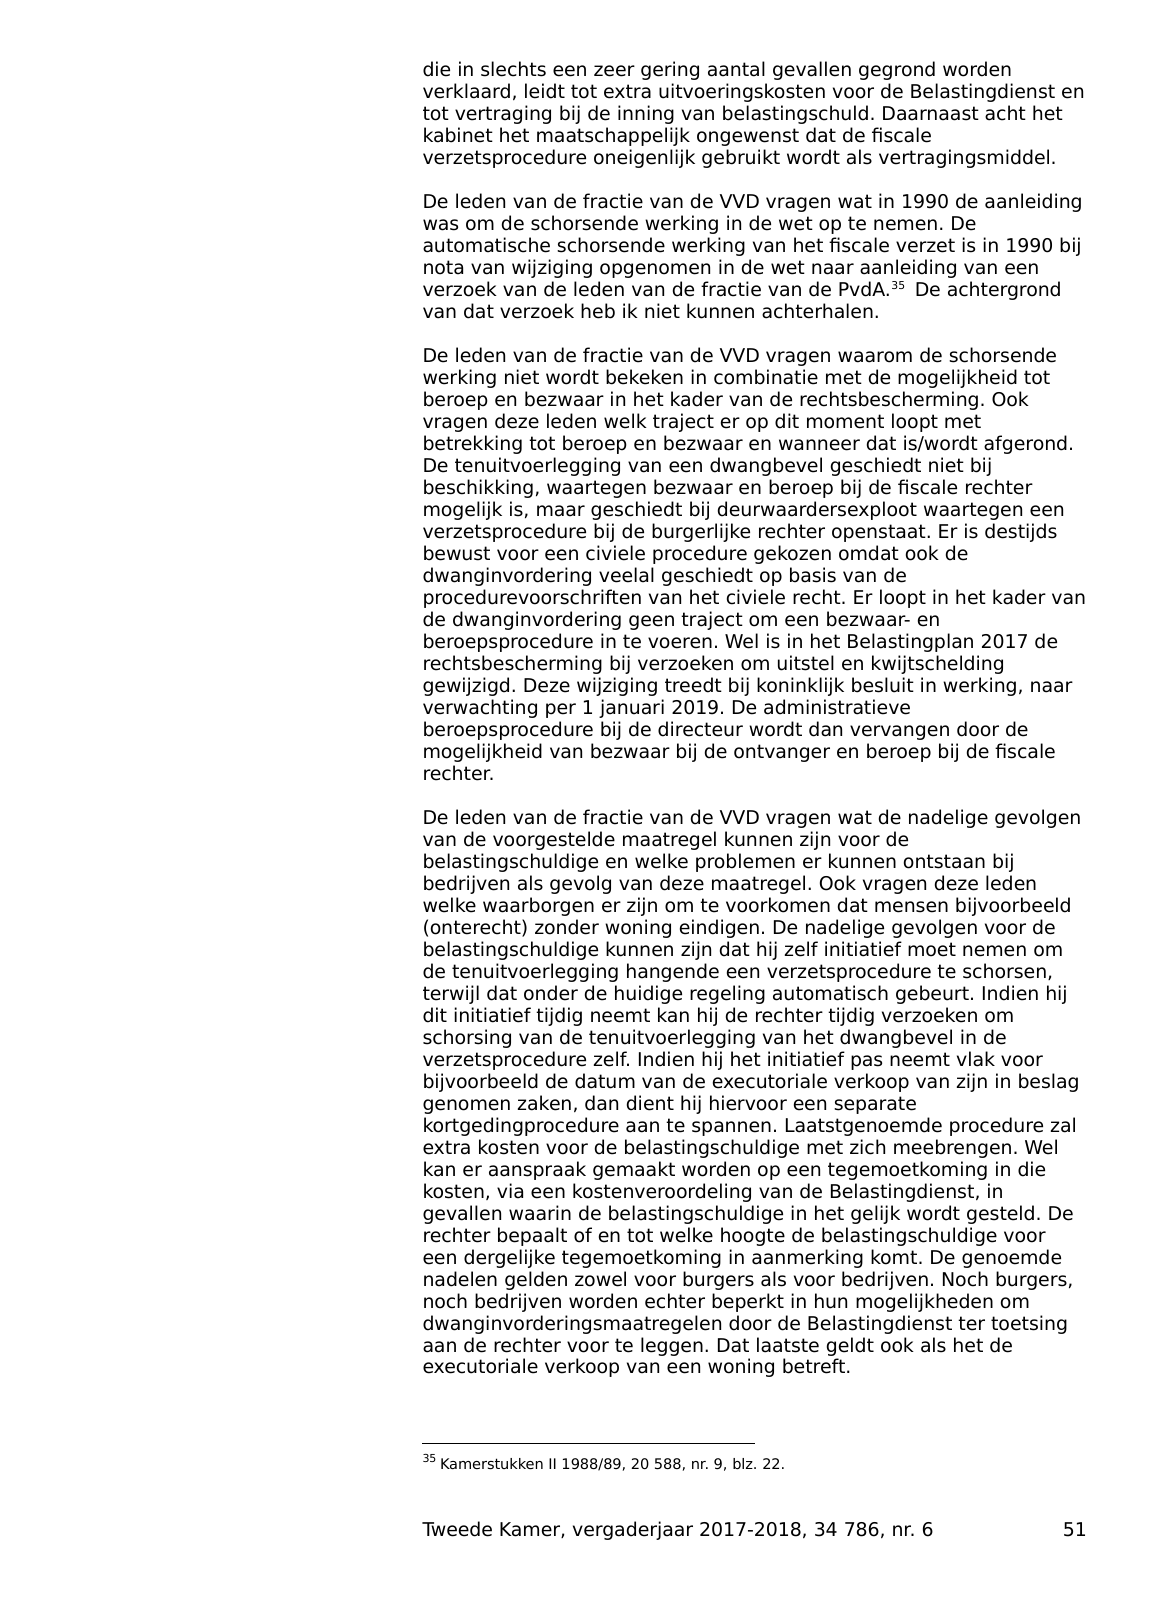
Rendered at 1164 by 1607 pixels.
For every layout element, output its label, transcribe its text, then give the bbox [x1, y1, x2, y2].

text die in slechts een zeer gering aantal gevallen gegrond worden verklaard, leidt tot extra uitvoeringskosten voor de Belastingdienst en tot vertraging bij de inning van belastingschuld. Daarnaast acht het kabinet het maatschappelijk ongewenst dat de fiscale verzetsprocedure oneigenlijk gebruikt wordt als vertragingsmiddel. [422, 59, 1087, 169]
text De leden van de fractie van de VVD vragen wat de nadelige gevolgen van de voorgestelde maatregel kunnen zijn voor de belastingschuldige en welke problemen er kunnen ontstaan bij bedrijven als gevolg van deze maatregel. Ook vragen deze leden welke waarborgen er zijn om te voorkomen dat mensen bijvoorbeeld (onterecht) zonder woning eindigen. De nadelige gevolgen voor de belastingschuldige kunnen zijn dat hij zelf initiatief moet nemen om de tenuitvoerlegging hangende een verzetsprocedure te schorsen, terwijl dat onder de huidige regeling automatisch gebeurt. Indien hij dit initiatief tijdig neemt kan hij de rechter tijdig verzoeken om schorsing van de tenuitvoerlegging van het dwangbevel in de verzetsprocedure zelf. Indien hij het initiatief pas neemt vlak voor bijvoorbeeld de datum van de executoriale verkoop van zijn in beslag genomen zaken, dan dient hij hiervoor een separate kortgedingprocedure aan te spannen. Laatstgenoemde procedure zal extra kosten voor de belastingschuldige met zich meebrengen. Wel kan er aanspraak gemaakt worden op een tegemoetkoming in die kosten, via een kostenveroordeling van de Belastingdienst, in gevallen waarin de belastingschuldige in het gelijk wordt gesteld. De rechter bepaalt of en tot welke hoogte de belastingschuldige voor een dergelijke tegemoetkoming in aanmerking komt. De genoemde nadelen gelden zowel voor burgers als voor bedrijven. Noch burgers, noch bedrijven worden echter beperkt in hun mogelijkheden om dwanginvorderingsmaatregelen door de Belastingdienst ter toetsing aan de rechter voor te leggen. Dat laatste geldt ook als het de executoriale verkoop van een woning betreft. [422, 807, 1087, 1378]
text De leden van de fractie van de VVD vragen waarom de schorsende werking niet wordt bekeken in combinatie met de mogelijkheid tot beroep en bezwaar in het kader van de rechtsbescherming. Ook vragen deze leden welk traject er op dit moment loopt met betrekking tot beroep en bezwaar en wanneer dat is/wordt afgerond. De tenuitvoerlegging van een dwangbevel geschiedt niet bij beschikking, waartegen bezwaar en beroep bij de fiscale rechter mogelijk is, maar geschiedt bij deurwaardersexploot waartegen een verzetsprocedure bij de burgerlijke rechter openstaat. Er is destijds bewust voor een civiele procedure gekozen omdat ook de dwanginvordering veelal geschiedt op basis van de procedurevoorschriften van het civiele recht. Er loopt in het kader van de dwanginvordering geen traject om een bezwaar- en beroepsprocedure in te voeren. Wel is in het Belastingplan 2017 de rechtsbescherming bij verzoeken om uitstel en kwijtschelding gewijzigd. Deze wijziging treedt bij koninklijk besluit in werking, naar verwachting per 1 januari 2019. De administratieve beroepsprocedure bij de directeur wordt dan vervangen door de mogelijkheid van bezwaar bij de ontvanger en beroep bij de fiscale rechter. [422, 345, 1087, 785]
text De leden van de fractie van de VVD vragen wat in 1990 de aanleiding was om de schorsende werking in de wet op te nemen. De automatische schorsende werking van het fiscale verzet is in 1990 bij nota van wijziging opgenomen in de wet naar aanleiding van een verzoek van de leden van de fractie van de PvdA. De achtergrond van dat verzoek heb ik niet kunnen achterhalen. [422, 191, 1087, 323]
text Kamerstukken II 1988/89, 20 588, nr. 9, blz. 22. [422, 1452, 1087, 1474]
